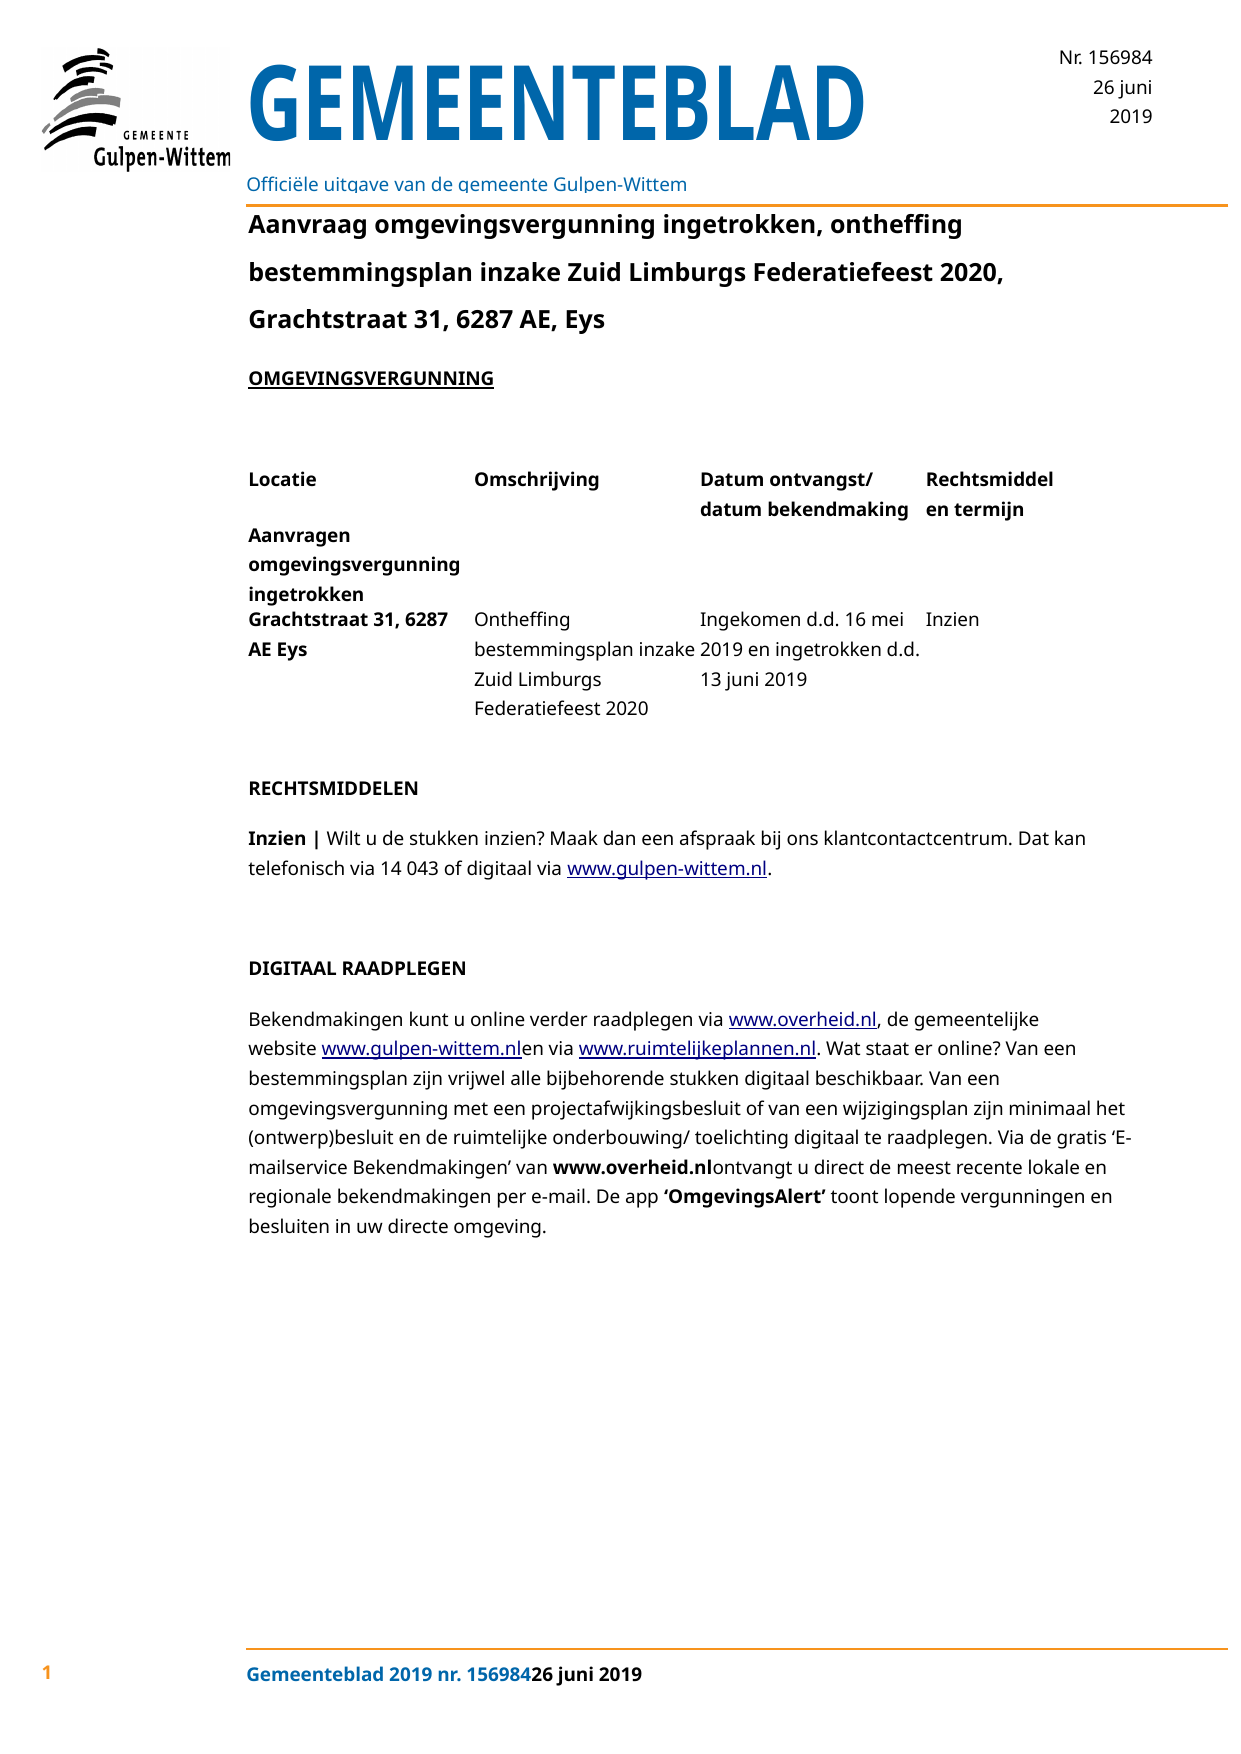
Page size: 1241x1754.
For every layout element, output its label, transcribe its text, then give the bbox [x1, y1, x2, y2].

table_header Locatie [248, 466, 474, 522]
table_cell Ontheffing bestemmingsplan inzake Zuid Limburgs Federatiefeest 2020 [474, 607, 700, 721]
text OMGEVINGSVERGUNNING [248, 366, 1152, 391]
text Bekendmakingen kunt u online verder raadplegen via www.overheid.nl, de gemeentelijke website www.gulpen-wittem.nlen via www.ruimtelijkeplannen.nl. Wat staat er online? Van een bestemmingsplan zijn vrijwel alle bijbehorende stukken digitaal beschikbaar. Van een omgevingsvergunning met een projectafwijkingsbesluit of van een wijzigingsplan zijn minimaal het (ontwerp)besluit en de ruimtelijke onderbouwing/ toelichting digitaal te raadplegen. Via de gratis ‘E-mailservice Bekendmakingen’ van www.overheid.nlontvangt u direct de meest recente lokale en regionale bekendmakingen per e-mail. De app ‘OmgevingsAlert’ toont lopende vergunningen en besluiten in uw directe omgeving. [248, 1006, 1152, 1239]
text Aanvraag omgevingsvergunning ingetrokken, ontheffing bestemmingsplan inzake Zuid Limburgs Federatiefeest 2020, Grachtstraat 31, 6287 AE, Eys [248, 207, 1152, 336]
table_cell Grachtstraat 31, 6287 AE Eys [248, 607, 474, 721]
table_cell Inzien [926, 607, 1152, 721]
table_cell [474, 522, 700, 607]
table_cell [700, 522, 926, 607]
picture [41, 47, 231, 172]
table_cell Ingekomen d.d. 16 mei 2019 en ingetrokken d.d. 13 juni 2019 [700, 607, 926, 721]
text DIGITAAL RAADPLEGEN [248, 956, 1152, 981]
text RECHTSMIDDELEN [248, 775, 1152, 801]
table_header Rechtsmiddel en termijn [926, 466, 1152, 522]
table_cell Aanvragen omgevingsvergunning ingetrokken [248, 522, 474, 607]
table_header Omschrijving [474, 466, 700, 522]
table_header Datum ontvangst/ datum bekendmaking [700, 466, 926, 522]
table_cell [926, 522, 1152, 607]
text Inzien | Wilt u de stukken inzien? Maak dan een afspraak bij ons klantcontactcentrum. Dat kan telefonisch via 14 043 of digitaal via www.gulpen-wittem.nl. [248, 825, 1152, 881]
